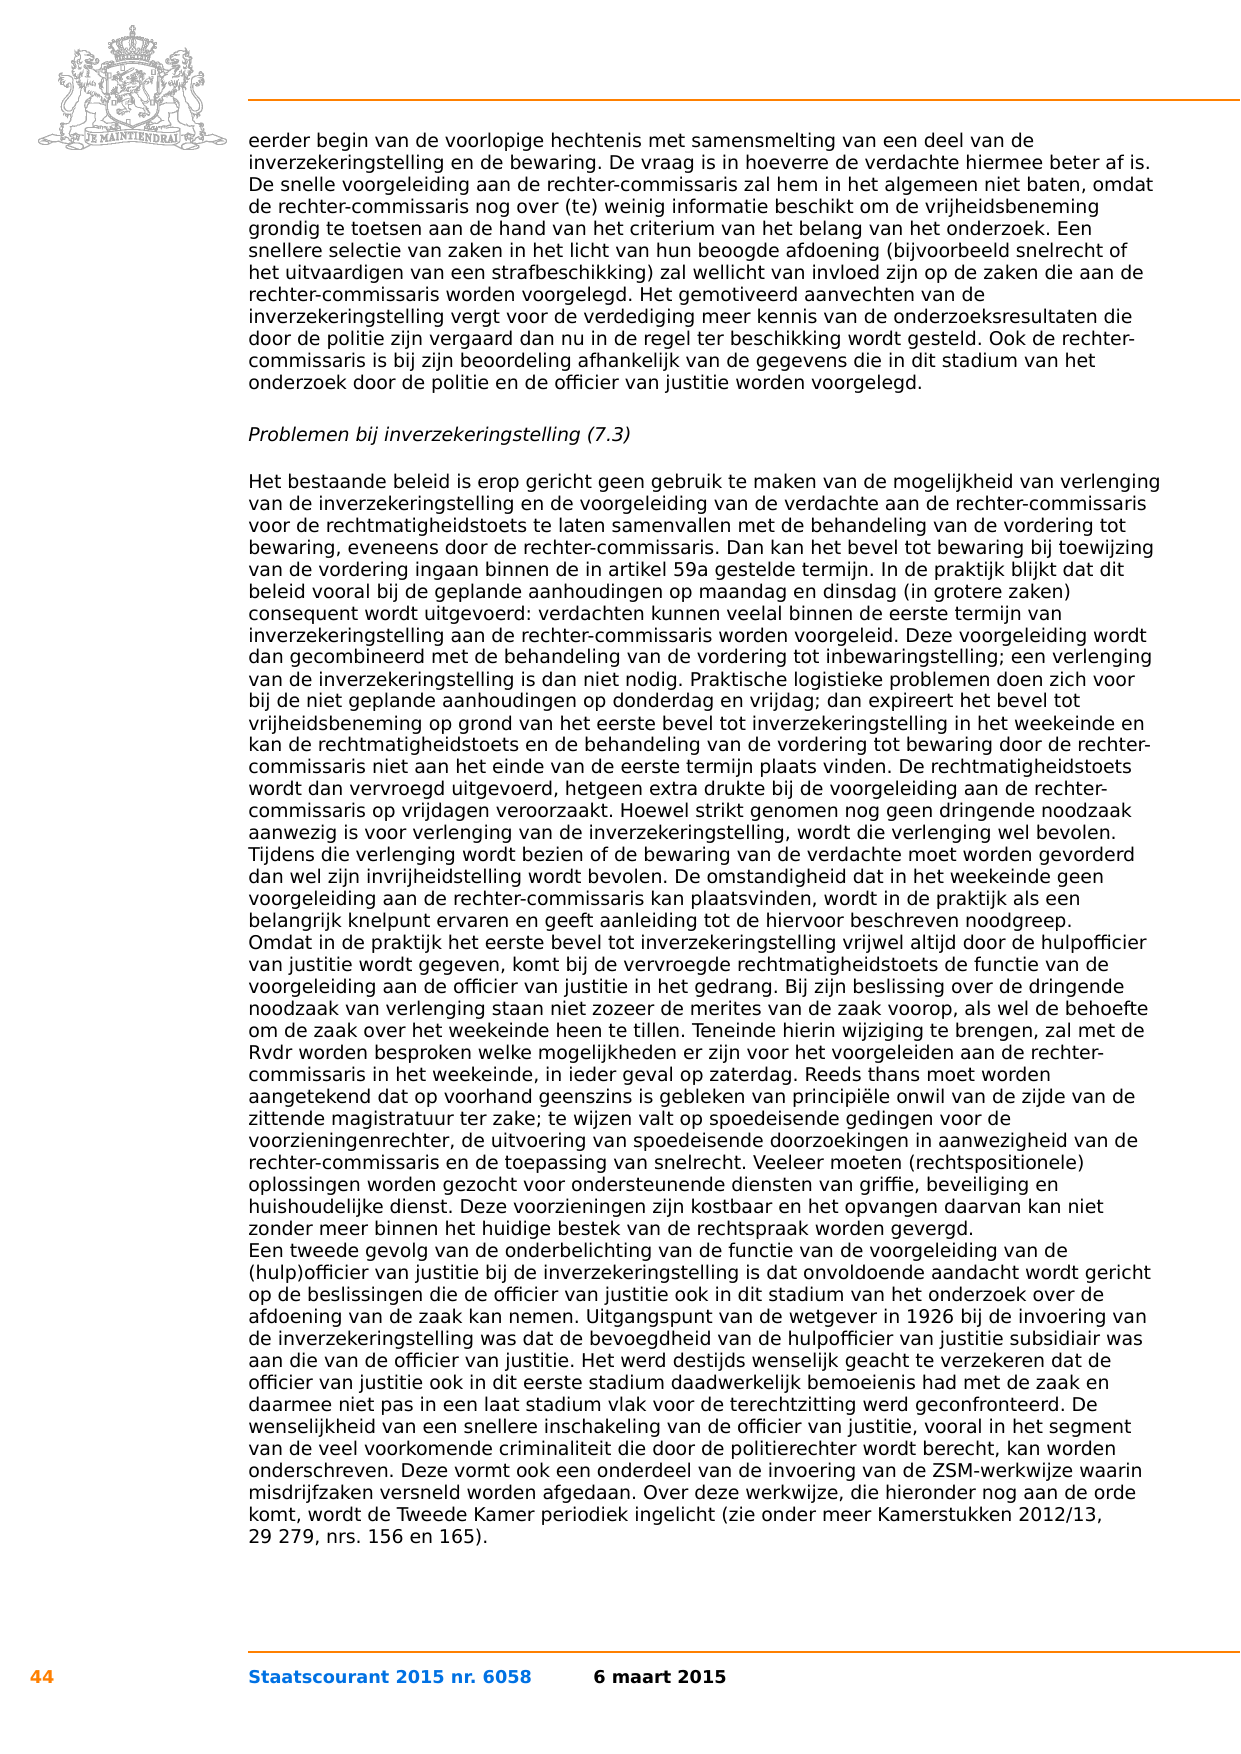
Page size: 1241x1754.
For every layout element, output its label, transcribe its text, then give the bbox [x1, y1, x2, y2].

text eerder begin van de voorlopige hechtenis met samensmelting van een deel van de inverzekeringstelling en de bewaring. De vraag is in hoeverre de verdachte hiermee beter af is. De snelle voorgeleiding aan de rechter-commissaris zal hem in het algemeen niet baten, omdat de rechter-commissaris nog over (te) weinig informatie beschikt om de vrijheidsbeneming grondig te toetsen aan de hand van het criterium van het belang van het onderzoek. Een snellere selectie van zaken in het licht van hun beoogde afdoening (bijvoorbeeld snelrecht of het uitvaardigen van een strafbeschikking) zal wellicht van invloed zijn op de zaken die aan de rechter-commissaris worden voorgelegd. Het gemotiveerd aanvechten van de inverzekeringstelling vergt voor de verdediging meer kennis van de onderzoeksresultaten die door de politie zijn vergaard dan nu in de regel ter beschikking wordt gesteld. Ook de rechter-commissaris is bij zijn beoordeling afhankelijk van de gegevens die in dit stadium van het onderzoek door de politie en de officier van justitie worden voorgelegd. [248, 130, 1163, 394]
picture [38, 25, 227, 150]
text Een tweede gevolg van de onderbelichting van de functie van de voorgeleiding van de (hulp)officier van justitie bij de inverzekeringstelling is dat onvoldoende aandacht wordt gericht op de beslissingen die de officier van justitie ook in dit stadium van het onderzoek over de afdoening van de zaak kan nemen. Uitgangspunt van de wetgever in 1926 bij de invoering van de inverzekeringstelling was dat de bevoegdheid van de hulpofficier van justitie subsidiair was aan die van de officier van justitie. Het werd destijds wenselijk geacht te verzekeren dat de officier van justitie ook in dit eerste stadium daadwerkelijk bemoeienis had met de zaak en daarmee niet pas in een laat stadium vlak voor de terechtzitting werd geconfronteerd. De wenselijkheid van een snellere inschakeling van de officier van justitie, vooral in het segment van de veel voorkomende criminaliteit die door de politierechter wordt berecht, kan worden onderschreven. Deze vormt ook een onderdeel van de invoering van de ZSM-werkwijze waarin misdrijfzaken versneld worden afgedaan. Over deze werkwijze, die hieronder nog aan de orde komt, wordt de Tweede Kamer periodiek ingelicht (zie onder meer Kamerstukken 2012/13, 29 279, nrs. 156 en 165). [248, 1240, 1163, 1548]
text Omdat in de praktijk het eerste bevel tot inverzekeringstelling vrijwel altijd door de hulpofficier van justitie wordt gegeven, komt bij de vervroegde rechtmatigheidstoets de functie van de voorgeleiding aan de officier van justitie in het gedrang. Bij zijn beslissing over de dringende noodzaak van verlenging staan niet zozeer de merites van de zaak voorop, als wel de behoefte om de zaak over het weekeinde heen te tillen. Teneinde hierin wijziging te brengen, zal met de Rvdr worden besproken welke mogelijkheden er zijn voor het voorgeleiden aan de rechter-commissaris in het weekeinde, in ieder geval op zaterdag. Reeds thans moet worden aangetekend dat op voorhand geenszins is gebleken van principiële onwil van de zijde van de zittende magistratuur ter zake; te wijzen valt op spoedeisende gedingen voor de voorzieningenrechter, de uitvoering van spoedeisende doorzoekingen in aanwezigheid van de rechter-commissaris en de toepassing van snelrecht. Veeleer moeten (rechtspositionele) oplossingen worden gezocht voor ondersteunende diensten van griffie, beveiliging en huishoudelijke dienst. Deze voorzieningen zijn kostbaar en het opvangen daarvan kan niet zonder meer binnen het huidige bestek van de rechtspraak worden gevergd. [248, 932, 1163, 1240]
text Het bestaande beleid is erop gericht geen gebruik te maken van de mogelijkheid van verlenging van de inverzekeringstelling en de voorgeleiding van de verdachte aan de rechter-commissaris voor de rechtmatigheidstoets te laten samenvallen met de behandeling van de vordering tot bewaring, eveneens door de rechter-commissaris. Dan kan het bevel tot bewaring bij toewijzing van de vordering ingaan binnen de in artikel 59a gestelde termijn. In de praktijk blijkt dat dit beleid vooral bij de geplande aanhoudingen op maandag en dinsdag (in grotere zaken) consequent wordt uitgevoerd: verdachten kunnen veelal binnen de eerste termijn van inverzekeringstelling aan de rechter-commissaris worden voorgeleid. Deze voorgeleiding wordt dan gecombineerd met de behandeling van de vordering tot inbewaringstelling; een verlenging van de inverzekeringstelling is dan niet nodig. Praktische logistieke problemen doen zich voor bij de niet geplande aanhoudingen op donderdag en vrijdag; dan expireert het bevel tot vrijheidsbeneming op grond van het eerste bevel tot inverzekeringstelling in het weekeinde en kan de rechtmatigheidstoets en de behandeling van de vordering tot bewaring door de rechter-commissaris niet aan het einde van de eerste termijn plaats vinden. De rechtmatigheidstoets wordt dan vervroegd uitgevoerd, hetgeen extra drukte bij de voorgeleiding aan de rechter-commissaris op vrijdagen veroorzaakt. Hoewel strikt genomen nog geen dringende noodzaak aanwezig is voor verlenging van de inverzekeringstelling, wordt die verlenging wel bevolen. Tijdens die verlenging wordt bezien of de bewaring van de verdachte moet worden gevorderd dan wel zijn invrijheidstelling wordt bevolen. De omstandigheid dat in het weekeinde geen voorgeleiding aan de rechter-commissaris kan plaatsvinden, wordt in de praktijk als een belangrijk knelpunt ervaren en geeft aanleiding tot de hiervoor beschreven noodgreep. [248, 471, 1163, 932]
subtitle Problemen bij inverzekeringstelling (7.3) [248, 424, 1163, 446]
